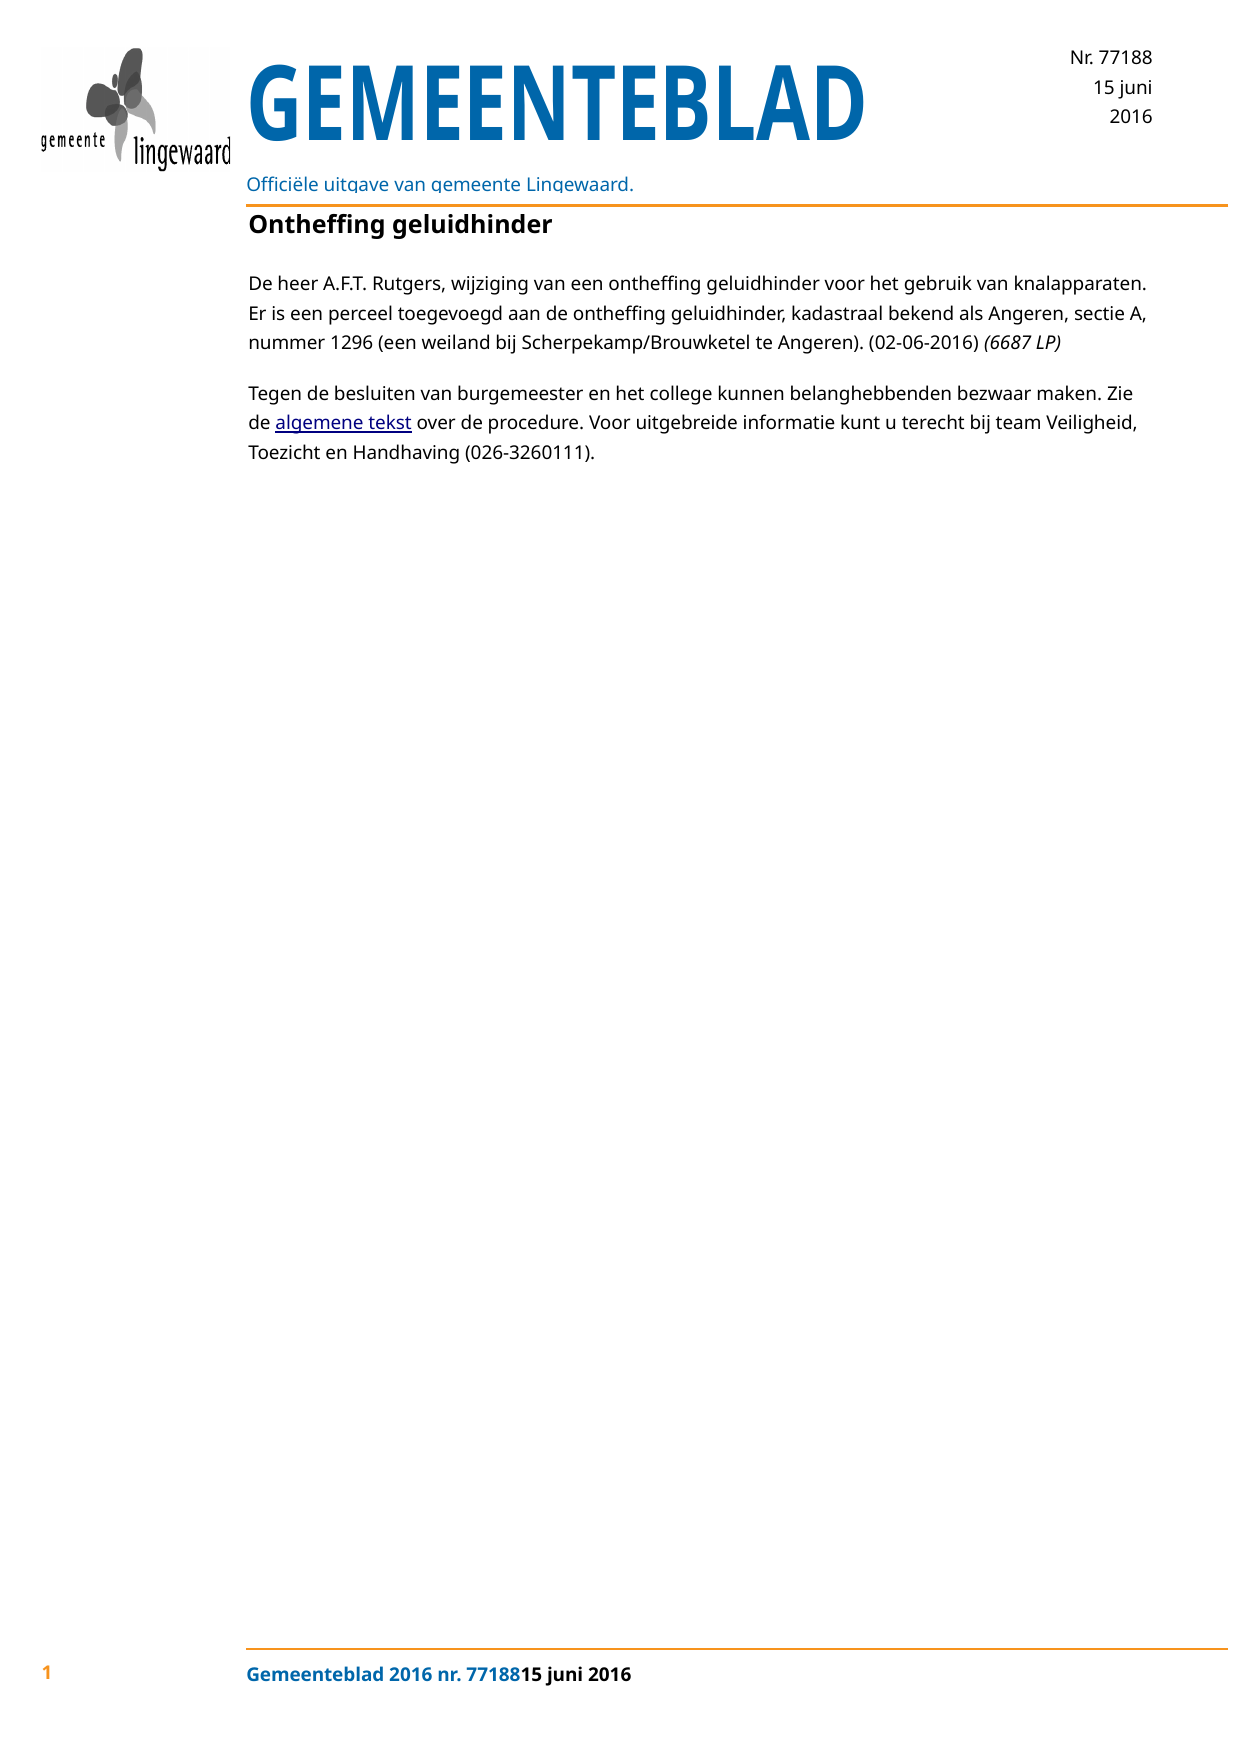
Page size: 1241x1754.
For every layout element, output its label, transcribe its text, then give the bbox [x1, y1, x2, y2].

text De heer A.F.T. Rutgers, wijziging van een ontheffing geluidhinder voor het gebruik van knalapparaten. Er is een perceel toegevoegd aan de ontheffing geluidhinder, kadastraal bekend als Angeren, sectie A, nummer 1296 (een weiland bij Scherpekamp/Brouwketel te Angeren). (02-06-2016) (6687 LP) [248, 270, 1152, 355]
picture [41, 47, 231, 172]
text Ontheffing geluidhinder [248, 207, 1152, 241]
text Tegen de besluiten van burgemeester en het college kunnen belanghebbenden bezwaar maken. Zie de algemene tekst over de procedure. Voor uitgebreide informatie kunt u terecht bij team Veiligheid, Toezicht en Handhaving (026-3260111). [248, 380, 1152, 465]
